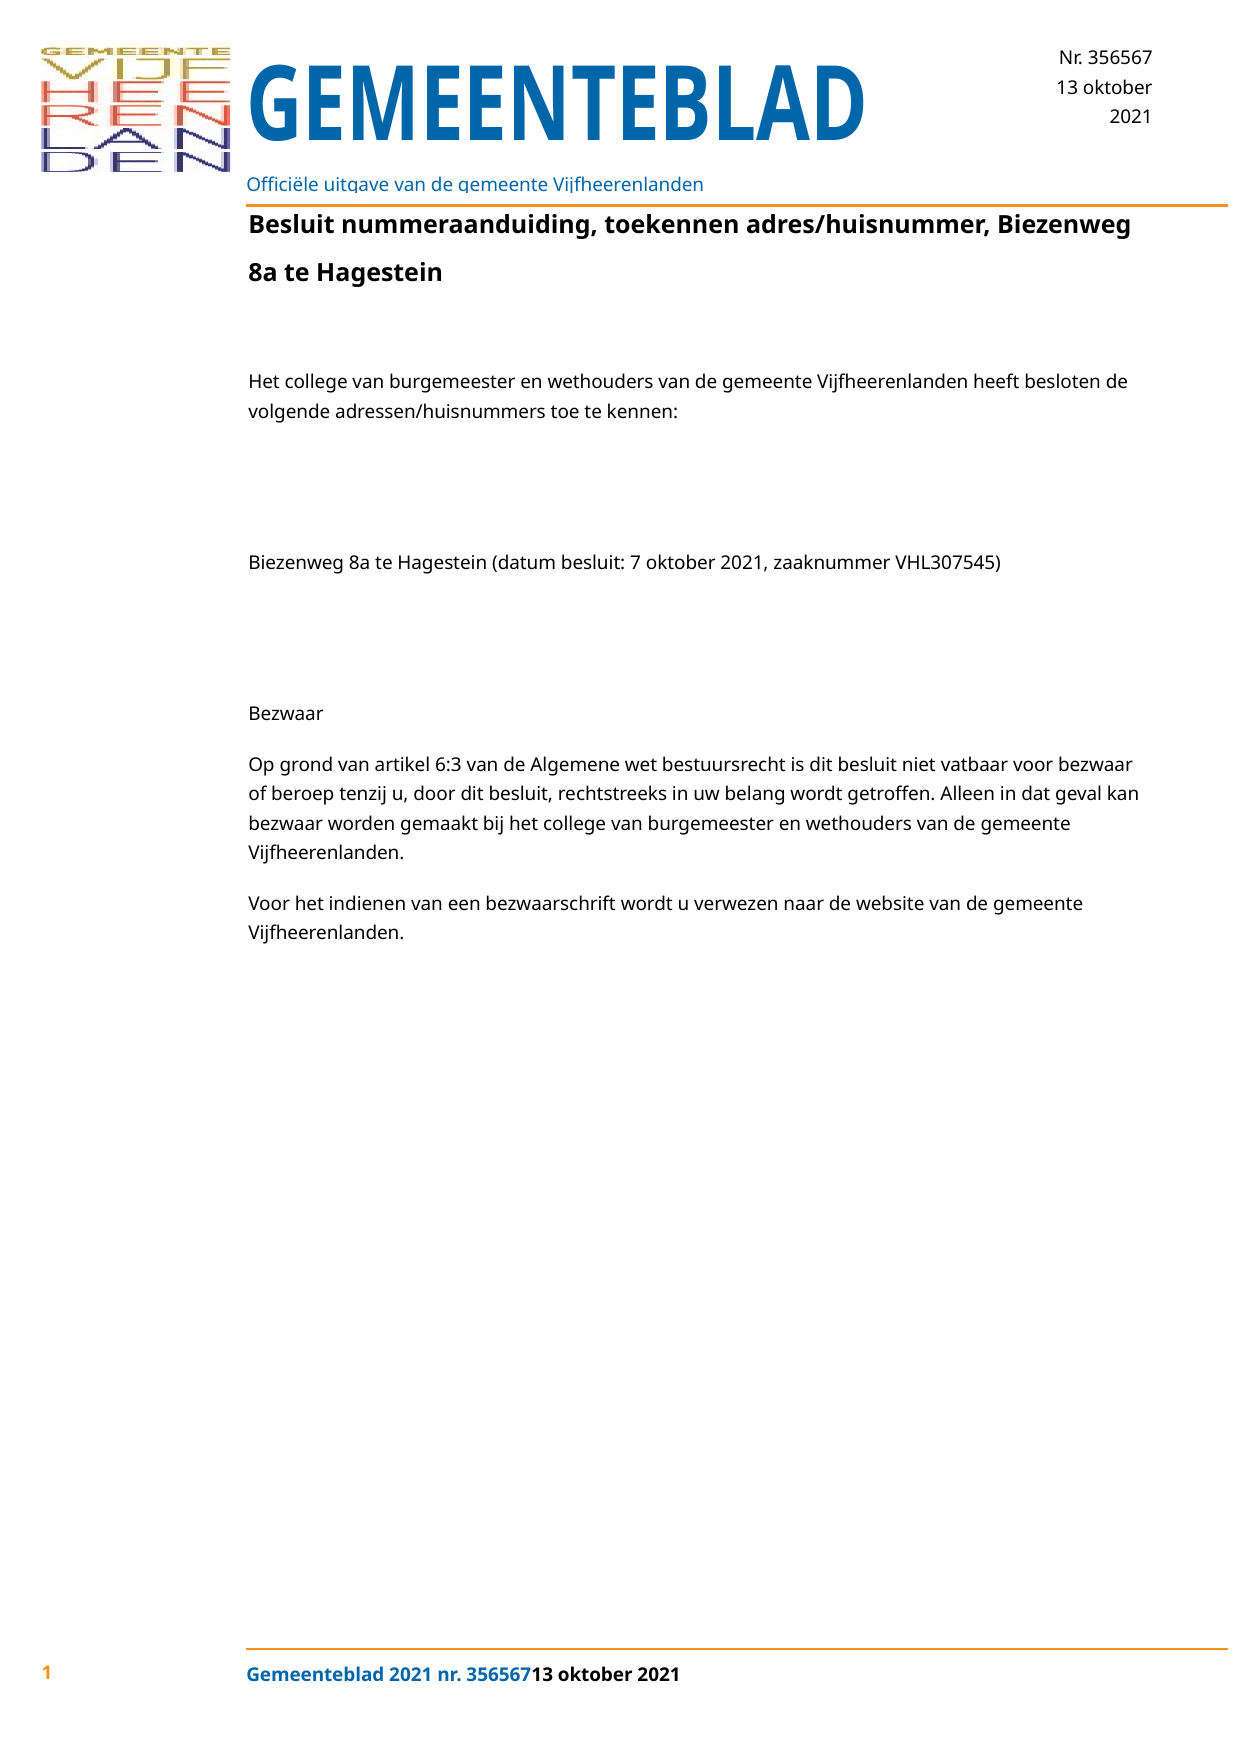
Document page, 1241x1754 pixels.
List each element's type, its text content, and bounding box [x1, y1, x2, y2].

text Op grond van artikel 6:3 van de Algemene wet bestuursrecht is dit besluit niet vatbaar voor bezwaar of beroep tenzij u, door dit besluit, rechtstreeks in uw belang wordt getroffen. Alleen in dat geval kan bezwaar worden gemaakt bij het college van burgemeester en wethouders van de gemeente Vijfheerenlanden. [248, 751, 1152, 865]
picture [41, 47, 231, 172]
text Voor het indienen van een bezwaarschrift wordt u verwezen naar de website van de gemeente Vijfheerenlanden. [248, 890, 1152, 945]
text Bezwaar [248, 700, 1152, 726]
text Het college van burgemeester en wethouders van de gemeente Vijfheerenlanden heeft besloten de volgende adressen/huisnummers toe te kennen: [248, 368, 1152, 424]
text Besluit nummeraanduiding, toekennen adres/huisnummer, Biezenweg 8a te Hagestein [248, 207, 1152, 288]
text Biezenweg 8a te Hagestein (datum besluit: 7 oktober 2021, zaaknummer VHL307545) [248, 549, 1152, 575]
